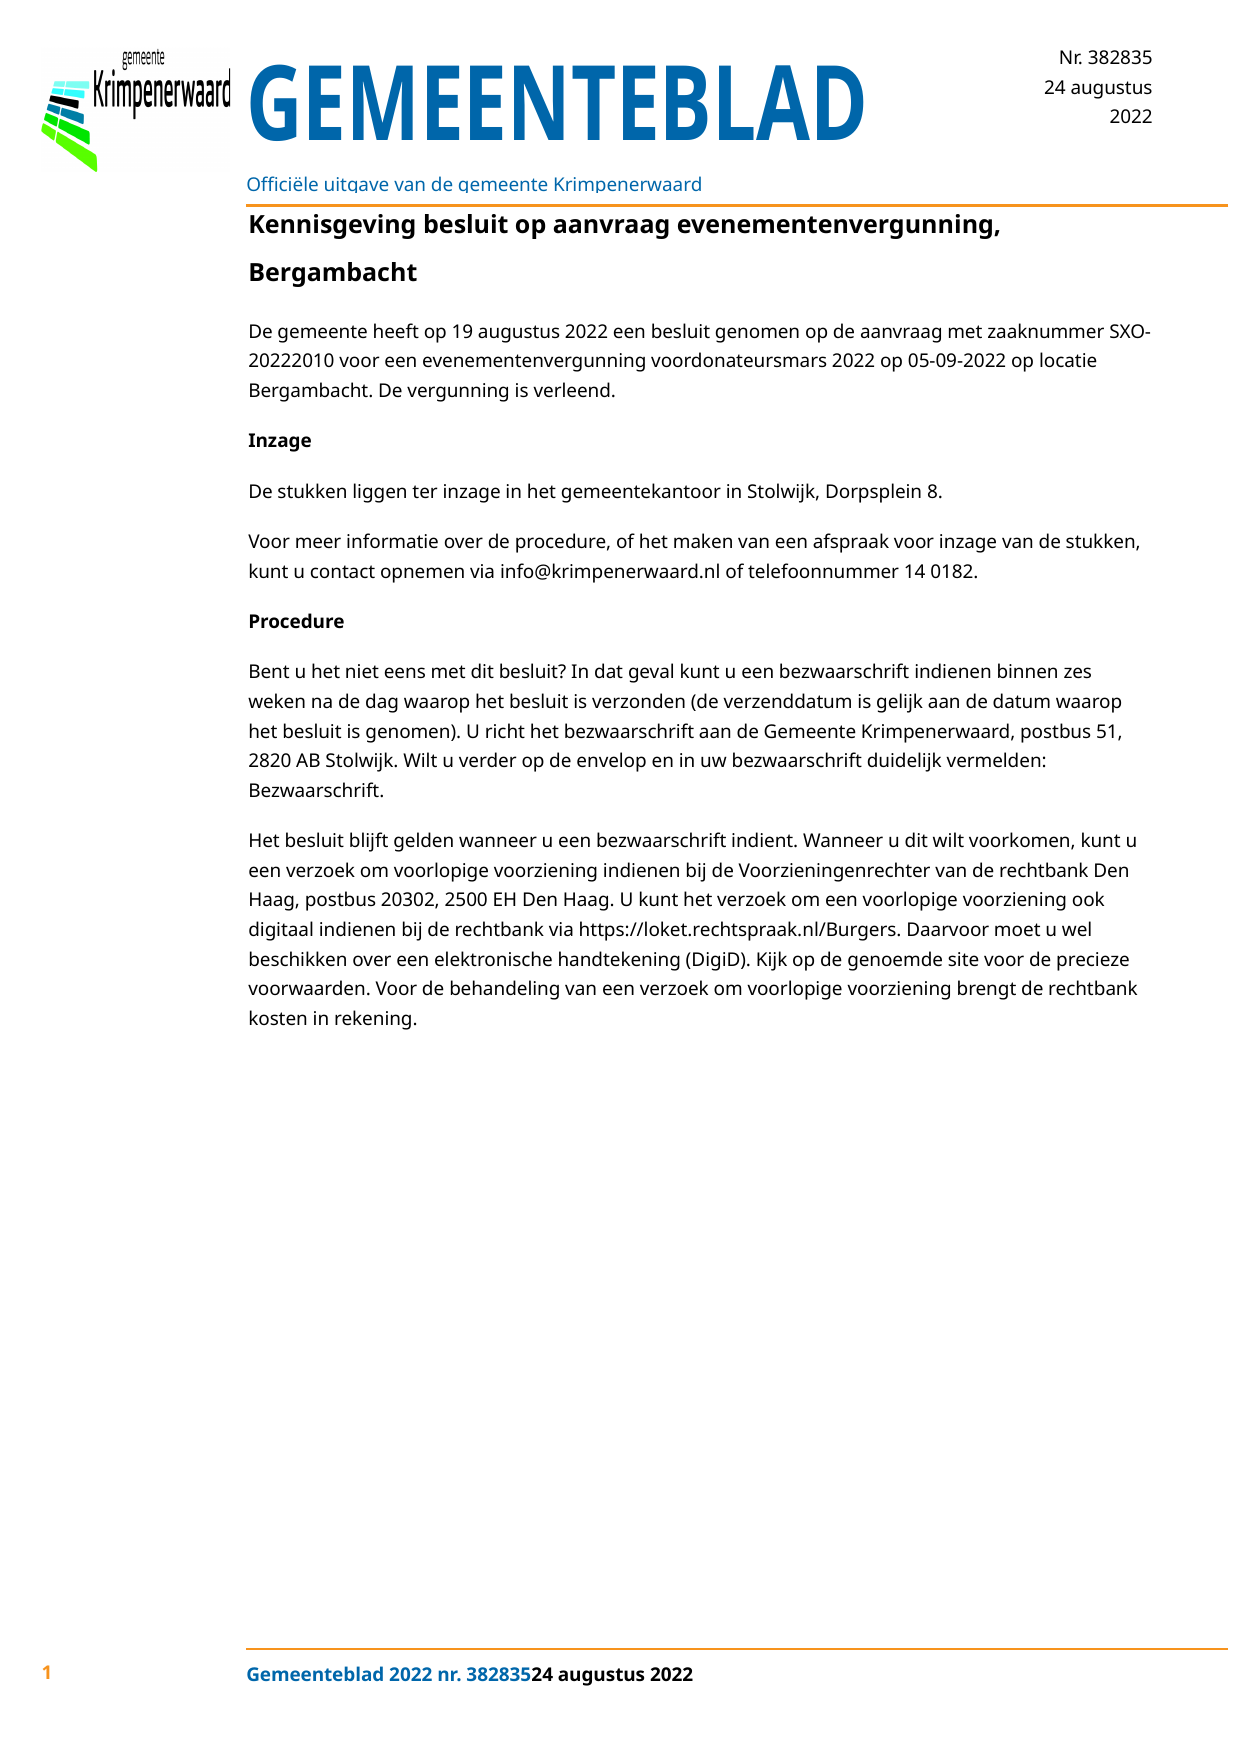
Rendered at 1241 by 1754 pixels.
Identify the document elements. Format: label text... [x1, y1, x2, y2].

picture [41, 47, 231, 172]
text Het besluit blijft gelden wanneer u een bezwaarschrift indient. Wanneer u dit wilt voorkomen, kunt u een verzoek om voorlopige voorziening indienen bij de Voorzieningenrechter van de rechtbank Den Haag, postbus 20302, 2500 EH Den Haag. U kunt het verzoek om een voorlopige voorziening ook digitaal indienen bij de rechtbank via https://loket.rechtspraak.nl/Burgers. Daarvoor moet u wel beschikken over een elektronische handtekening (DigiD). Kijk op de genoemde site voor de precieze voorwaarden. Voor de behandeling van een verzoek om voorlopige voorziening brengt de rechtbank kosten in rekening. [248, 827, 1152, 1031]
text Bent u het niet eens met dit besluit? In dat geval kunt u een bezwaarschrift indienen binnen zes weken na de dag waarop het besluit is verzonden (de verzenddatum is gelijk aan de datum waarop het besluit is genomen). U richt het bezwaarschrift aan de Gemeente Krimpenerwaard, postbus 51, 2820 AB Stolwijk. Wilt u verder op de envelop en in uw bezwaarschrift duidelijk vermelden: Bezwaarschrift. [248, 659, 1152, 803]
text De gemeente heeft op 19 augustus 2022 een besluit genomen op de aanvraag met zaaknummer SXO-20222010 voor een evenementenvergunning voordonateursmars 2022 op 05-09-2022 op locatie Bergambacht. De vergunning is verleend. [248, 318, 1152, 403]
text De stukken liggen ter inzage in het gemeentekantoor in Stolwijk, Dorpsplein 8. [248, 478, 1152, 504]
text Inzage [248, 427, 1152, 453]
text Voor meer informatie over de procedure, of het maken van een afspraak voor inzage van de stukken, kunt u contact opnemen via info@krimpenerwaard.nl of telefoonnummer 14 0182. [248, 528, 1152, 584]
text Procedure [248, 608, 1152, 634]
text Kennisgeving besluit op aanvraag evenementenvergunning, Bergambacht [248, 207, 1152, 288]
